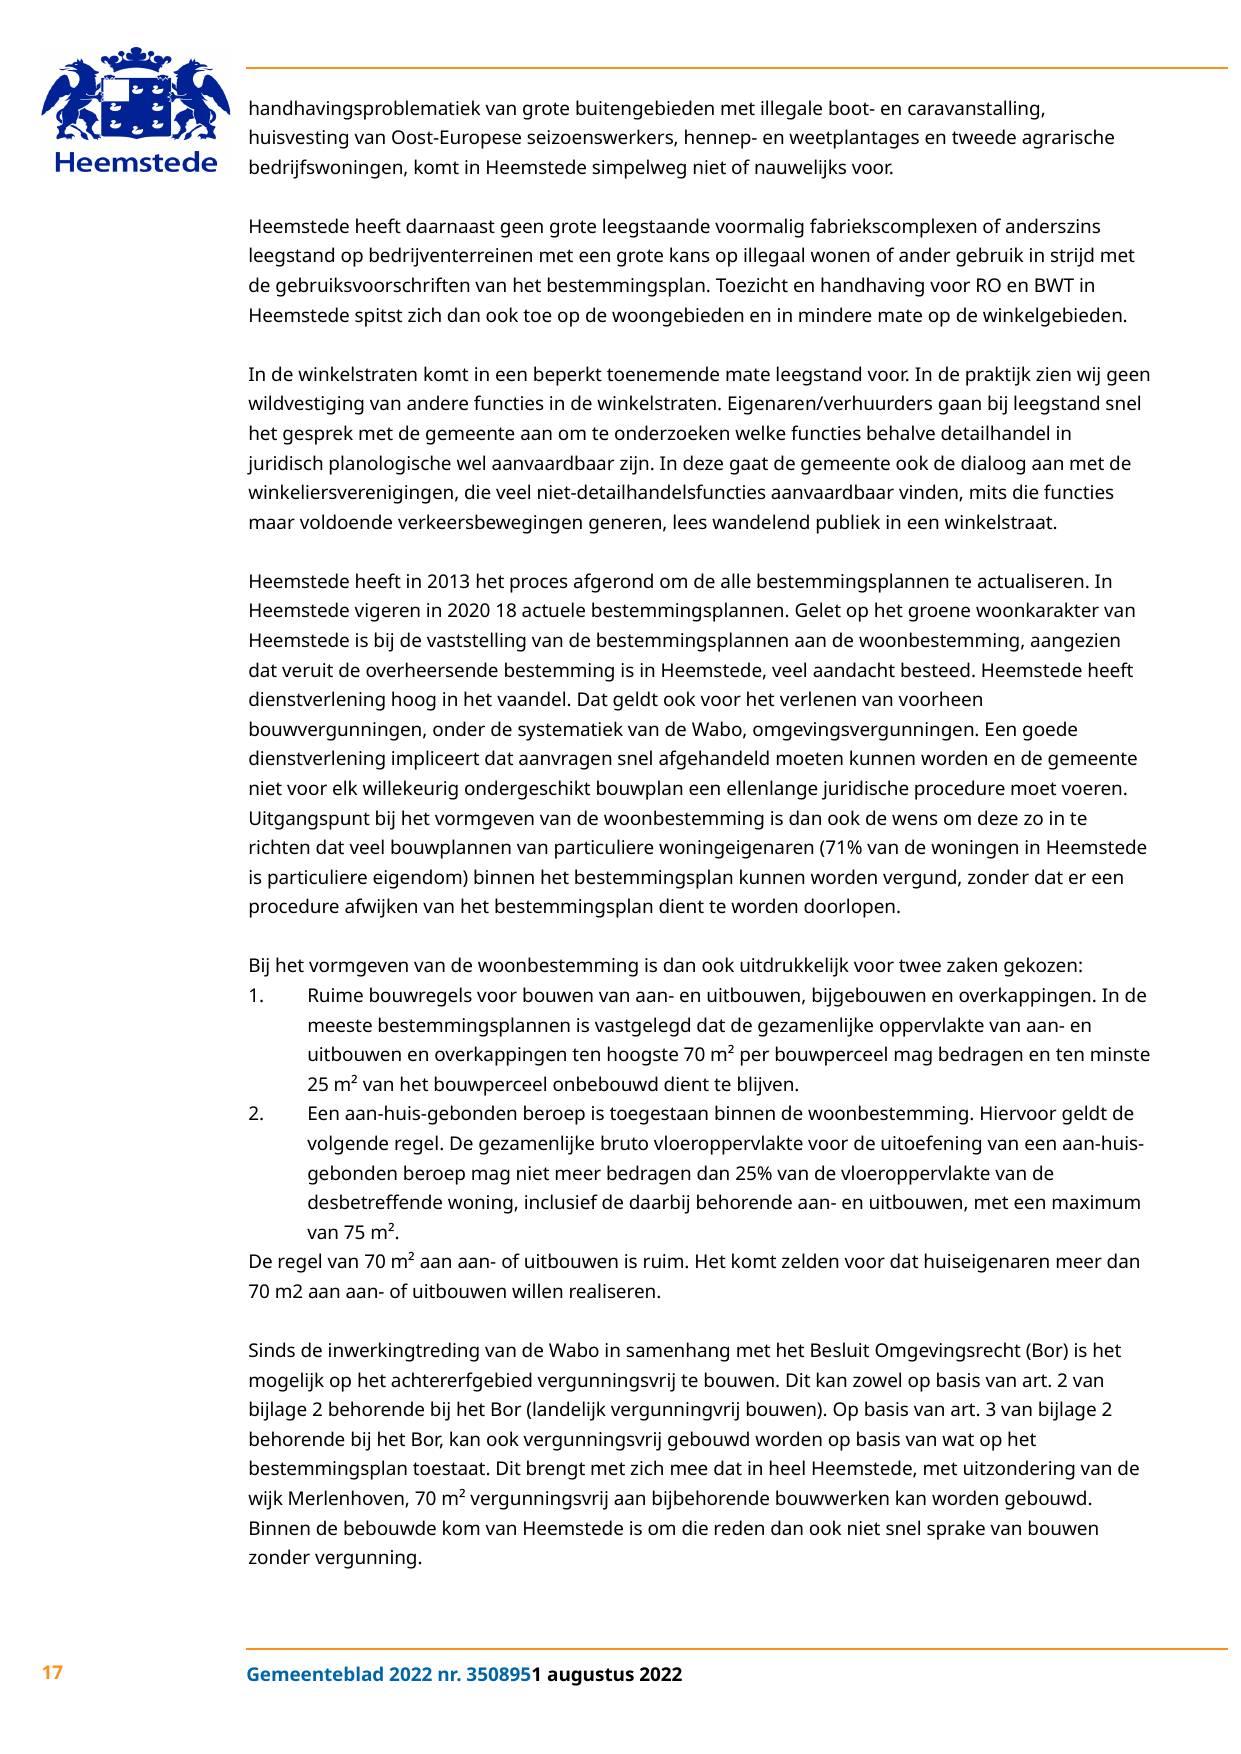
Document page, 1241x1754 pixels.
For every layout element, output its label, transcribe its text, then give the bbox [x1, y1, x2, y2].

picture [41, 47, 231, 172]
text De regel van 70 m² aan aan- of uitbouwen is ruim. Het komt zelden voor dat huiseigenaren meer dan 70 m2 aan aan- of uitbouwen willen realiseren. [248, 1248, 1152, 1304]
text Bij het vormgeven van de woonbestemming is dan ook uitdrukkelijk voor twee zaken gekozen: [248, 953, 1152, 978]
text Heemstede heeft daarnaast geen grote leegstaande voormalig fabriekscomplexen of anderszins leegstand op bedrijventerreinen met een grote kans op illegaal wonen of ander gebruik in strijd met de gebruiksvoorschriften van het bestemmingsplan. Toezicht en handhaving voor RO en BWT in Heemstede spitst zich dan ook toe op de woongebieden en in mindere mate op de winkelgebieden. [248, 213, 1152, 328]
text Binnen de bebouwde kom van Heemstede is om die reden dan ook niet snel sprake van bouwen zonder vergunning. [248, 1515, 1152, 1570]
list Ruime bouwregels voor bouwen van aan- en uitbouwen, bijgebouwen en overkappingen. In de meeste bestemmingsplannen is vastgelegd dat de gezamenlijke oppervlakte van aan- en uitbouwen en overkappingen ten hoogste 70 m² per bouwperceel mag bedragen en ten minste 25 m² van het bouwperceel onbebouwd dient te blijven. [248, 982, 1152, 1097]
text Sinds de inwerkingtreding van de Wabo in samenhang met het Besluit Omgevingsrecht (Bor) is het mogelijk op het achtererfgebied vergunningsvrij te bouwen. Dit kan zowel op basis van art. 2 van bijlage 2 behorende bij het Bor (landelijk vergunningvrij bouwen). Op basis van art. 3 van bijlage 2 behorende bij het Bor, kan ook vergunningsvrij gebouwd worden op basis van wat op het bestemmingsplan toestaat. Dit brengt met zich mee dat in heel Heemstede, met uitzondering van de wijk Merlenhoven, 70 m² vergunningsvrij aan bijbehorende bouwwerken kan worden gebouwd. [248, 1337, 1152, 1511]
text handhavingsproblematiek van grote buitengebieden met illegale boot- en caravanstalling, huisvesting van Oost-Europese seizoenswerkers, hennep- en weetplantages en tweede agrarische bedrijfswoningen, komt in Heemstede simpelweg niet of nauwelijks voor. [248, 95, 1152, 180]
text In de winkelstraten komt in een beperkt toenemende mate leegstand voor. In de praktijk zien wij geen wildvestiging van andere functies in de winkelstraten. Eigenaren/verhuurders gaan bij leegstand snel het gesprek met de gemeente aan om te onderzoeken welke functies behalve detailhandel in juridisch planologische wel aanvaardbaar zijn. In deze gaat de gemeente ook de dialoog aan met de winkeliersverenigingen, die veel niet-detailhandelsfuncties aanvaardbaar vinden, mits die functies maar voldoende verkeersbewegingen generen, lees wandelend publiek in een winkelstraat. [248, 361, 1152, 535]
list Een aan-huis-gebonden beroep is toegestaan binnen de woonbestemming. Hiervoor geldt de volgende regel. De gezamenlijke bruto vloeroppervlakte voor de uitoefening van een aan-huis-gebonden beroep mag niet meer bedragen dan 25% van de vloeroppervlakte van de desbetreffende woning, inclusief de daarbij behorende aan- en uitbouwen, met een maximum van 75 m². [248, 1101, 1152, 1245]
text Heemstede heeft in 2013 het proces afgerond om de alle bestemmingsplannen te actualiseren. In Heemstede vigeren in 2020 18 actuele bestemmingsplannen. Gelet op het groene woonkarakter van Heemstede is bij de vaststelling van de bestemmingsplannen aan de woonbestemming, aangezien dat veruit de overheersende bestemming is in Heemstede, veel aandacht besteed. Heemstede heeft dienstverlening hoog in het vaandel. Dat geldt ook voor het verlenen van voorheen bouwvergunningen, onder de systematiek van de Wabo, omgevingsvergunningen. Een goede dienstverlening impliceert dat aanvragen snel afgehandeld moeten kunnen worden en de gemeente niet voor elk willekeurig ondergeschikt bouwplan een ellenlange juridische procedure moet voeren. Uitgangspunt bij het vormgeven van de woonbestemming is dan ook de wens om deze zo in te richten dat veel bouwplannen van particuliere woningeigenaren (71% van de woningen in Heemstede is particuliere eigendom) binnen het bestemmingsplan kunnen worden vergund, zonder dat er een procedure afwijken van het bestemmingsplan dient te worden doorlopen. [248, 568, 1152, 919]
